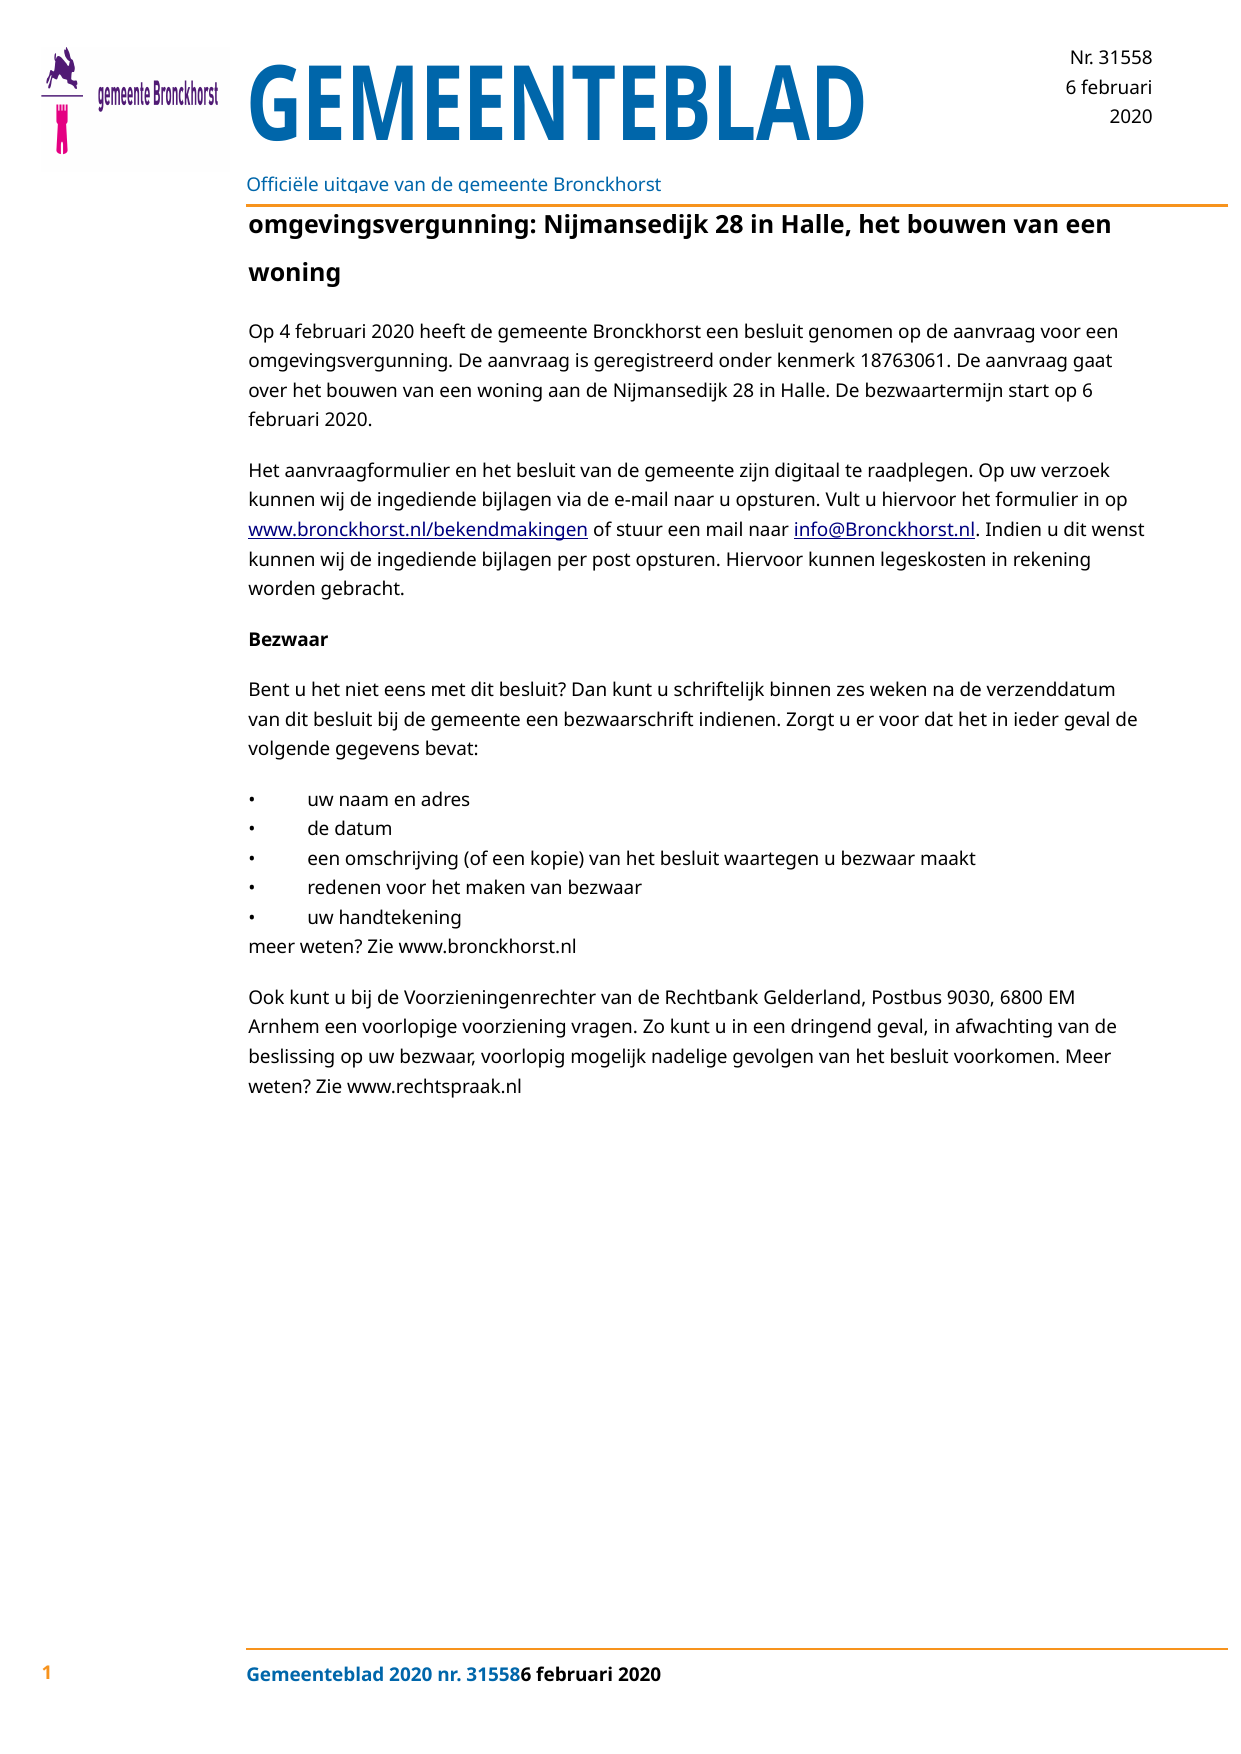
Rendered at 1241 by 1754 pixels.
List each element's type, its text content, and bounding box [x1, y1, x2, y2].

text meer weten? Zie www.bronckhorst.nl [248, 934, 1152, 959]
list een omschrijving (of een kopie) van het besluit waartegen u bezwaar maakt [248, 845, 1152, 871]
text Het aanvraagformulier en het besluit van de gemeente zijn digitaal te raadplegen. Op uw verzoek kunnen wij de ingediende bijlagen via de e-mail naar u opsturen. Vult u hiervoor het formulier in op www.bronckhorst.nl/bekendmakingen of stuur een mail naar info@Bronckhorst.nl. Indien u dit wenst kunnen wij de ingediende bijlagen per post opsturen. Hiervoor kunnen legeskosten in rekening worden gebracht. [248, 457, 1152, 601]
list redenen voor het maken van bezwaar [248, 874, 1152, 900]
list de datum [248, 815, 1152, 841]
text omgevingsvergunning: Nijmansedijk 28 in Halle, het bouwen van een woning [248, 207, 1152, 288]
list uw handtekening [248, 904, 1152, 930]
picture [41, 47, 231, 172]
text Bent u het niet eens met dit besluit? Dan kunt u schriftelijk binnen zes weken na de verzenddatum van dit besluit bij de gemeente een bezwaarschrift indienen. Zorgt u er voor dat het in ieder geval de volgende gegevens bevat: [248, 676, 1152, 761]
text Op 4 februari 2020 heeft de gemeente Bronckhorst een besluit genomen op de aanvraag voor een omgevingsvergunning. De aanvraag is geregistreerd onder kenmerk 18763061. De aanvraag gaat over het bouwen van een woning aan de Nijmansedijk 28 in Halle. De bezwaartermijn start op 6 februari 2020. [248, 318, 1152, 432]
text Bezwaar [248, 626, 1152, 652]
list uw naam en adres [248, 786, 1152, 812]
text Ook kunt u bij de Voorzieningenrechter van de Rechtbank Gelderland, Postbus 9030, 6800 EM Arnhem een voorlopige voorziening vragen. Zo kunt u in een dringend geval, in afwachting van de beslissing op uw bezwaar, voorlopig mogelijk nadelige gevolgen van het besluit voorkomen. Meer weten? Zie www.rechtspraak.nl [248, 984, 1152, 1099]
